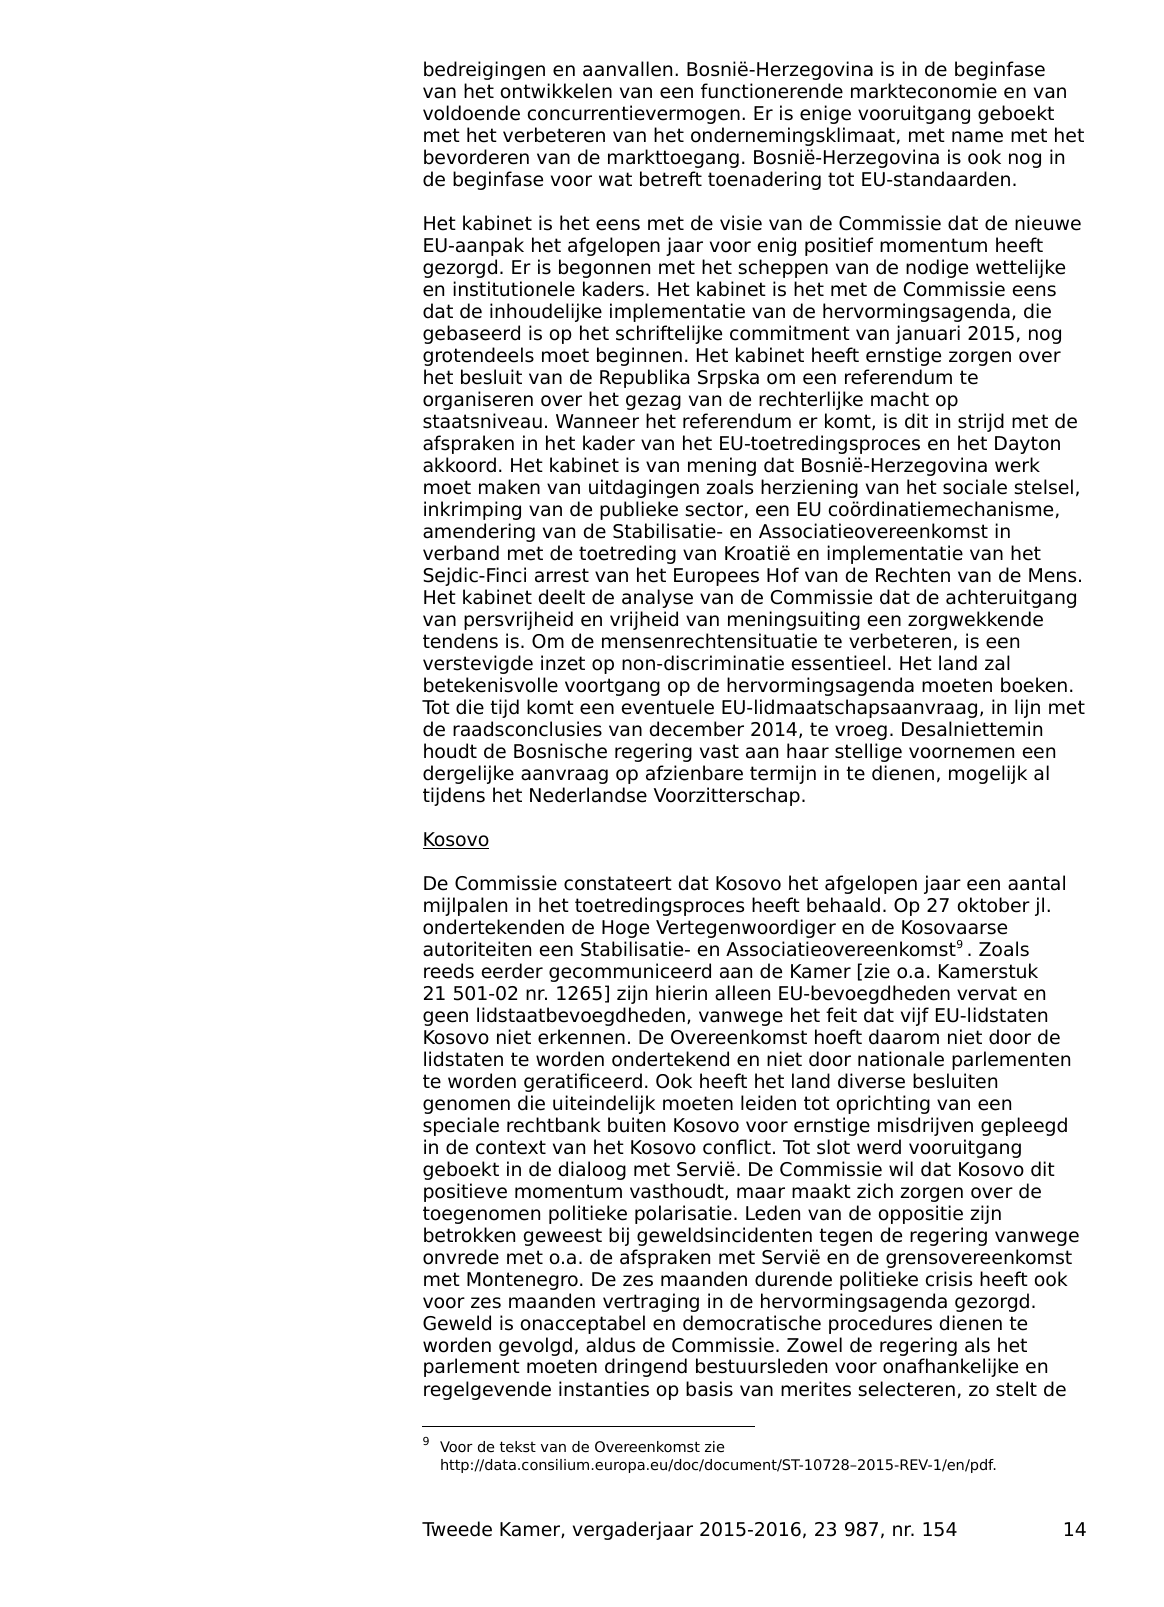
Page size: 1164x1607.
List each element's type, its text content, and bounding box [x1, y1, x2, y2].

text bedreigingen en aanvallen. Bosnië-Herzegovina is in de beginfase van het ontwikkelen van een functionerende markteconomie en van voldoende concurrentievermogen. Er is enige vooruitgang geboekt met het verbeteren van het ondernemingsklimaat, met name met het bevorderen van de markttoegang. Bosnië-Herzegovina is ook nog in de beginfase voor wat betreft toenadering tot EU-standaarden. [422, 59, 1087, 191]
subtitle Kosovo [422, 829, 1087, 851]
text De Commissie constateert dat Kosovo het afgelopen jaar een aantal mijlpalen in het toetredingsproces heeft behaald. Op 27 oktober jl. ondertekenden de Hoge Vertegenwoordiger en de Kosovaarse autoriteiten een Stabilisatie- en Associatieovereenkomst. Zoals reeds eerder gecommuniceerd aan de Kamer [zie o.a. Kamerstuk 21 501-02 nr. 1265] zijn hierin alleen EU-bevoegdheden vervat en geen lidstaatbevoegdheden, vanwege het feit dat vijf EU-lidstaten Kosovo niet erkennen. De Overeenkomst hoeft daarom niet door de lidstaten te worden ondertekend en niet door nationale parlementen te worden geratificeerd. Ook heeft het land diverse besluiten genomen die uiteindelijk moeten leiden tot oprichting van een speciale rechtbank buiten Kosovo voor ernstige misdrijven gepleegd in de context van het Kosovo conflict. Tot slot werd vooruitgang geboekt in de dialoog met Servië. De Commissie wil dat Kosovo dit positieve momentum vasthoudt, maar maakt zich zorgen over de toegenomen politieke polarisatie. Leden van de oppositie zijn betrokken geweest bij geweldsincidenten tegen de regering vanwege onvrede met o.a. de afspraken met Servië en de grensovereenkomst met Montenegro. De zes maanden durende politieke crisis heeft ook voor zes maanden vertraging in de hervormingsagenda gezorgd. Geweld is onacceptabel en democratische procedures dienen te worden gevolgd, aldus de Commissie. Zowel de regering als het parlement moeten dringend bestuursleden voor onafhankelijke en regelgevende instanties op basis van merites selecteren, zo stelt de [422, 873, 1087, 1400]
text Voor de tekst van de Overeenkomst zie http://data.consilium.europa.eu/doc/document/ST-10728–2015-REV-1/en/pdf. [422, 1435, 1087, 1474]
text Het kabinet is het eens met de visie van de Commissie dat de nieuwe EU-aanpak het afgelopen jaar voor enig positief momentum heeft gezorgd. Er is begonnen met het scheppen van de nodige wettelijke en institutionele kaders. Het kabinet is het met de Commissie eens dat de inhoudelijke implementatie van de hervormingsagenda, die gebaseerd is op het schriftelijke commitment van januari 2015, nog grotendeels moet beginnen. Het kabinet heeft ernstige zorgen over het besluit van de Republika Srpska om een referendum te organiseren over het gezag van de rechterlijke macht op staatsniveau. Wanneer het referendum er komt, is dit in strijd met de afspraken in het kader van het EU-toetredingsproces en het Dayton akkoord. Het kabinet is van mening dat Bosnië-Herzegovina werk moet maken van uitdagingen zoals herziening van het sociale stelsel, inkrimping van de publieke sector, een EU coördinatiemechanisme, amendering van de Stabilisatie- en Associatieovereenkomst in verband met de toetreding van Kroatië en implementatie van het Sejdic-Finci arrest van het Europees Hof van de Rechten van de Mens. Het kabinet deelt de analyse van de Commissie dat de achteruitgang van persvrijheid en vrijheid van meningsuiting een zorgwekkende tendens is. Om de mensenrechtensituatie te verbeteren, is een verstevigde inzet op non-discriminatie essentieel. Het land zal betekenisvolle voortgang op de hervormingsagenda moeten boeken. Tot die tijd komt een eventuele EU-lidmaatschapsaanvraag, in lijn met de raadsconclusies van december 2014, te vroeg. Desalniettemin houdt de Bosnische regering vast aan haar stellige voornemen een dergelijke aanvraag op afzienbare termijn in te dienen, mogelijk al tijdens het Nederlandse Voorzitterschap. [422, 213, 1087, 807]
